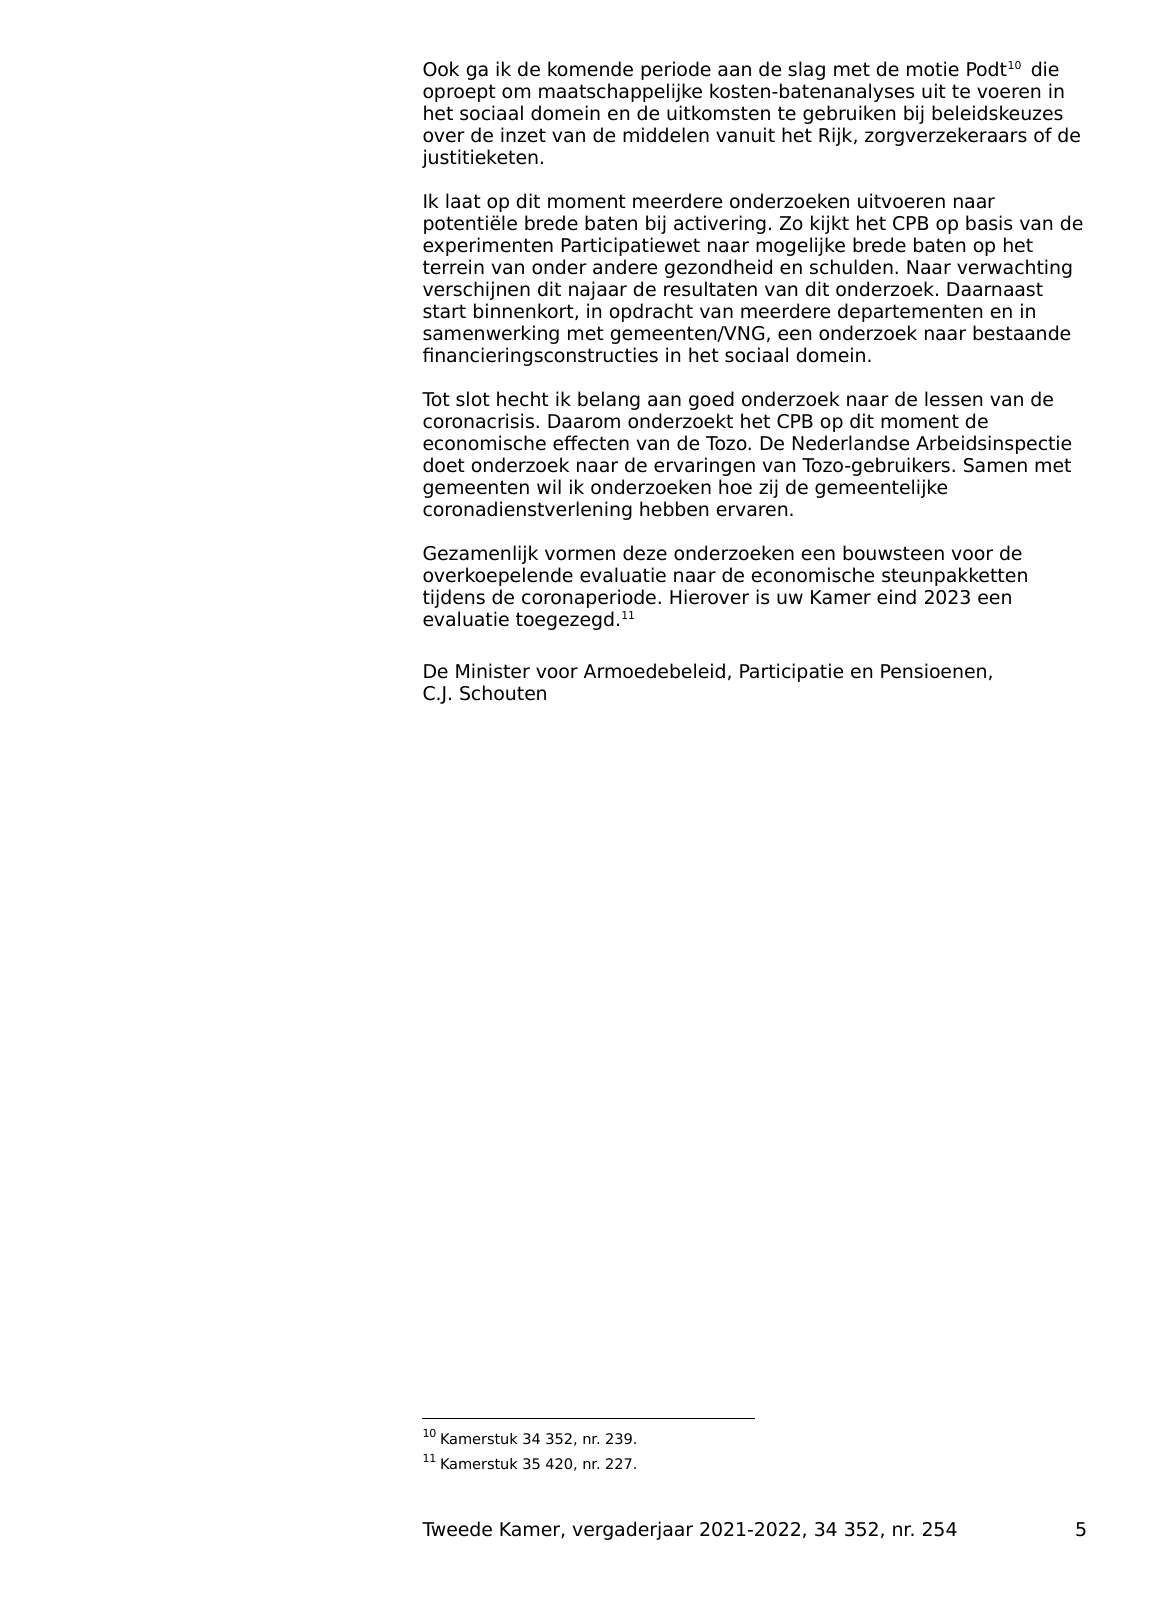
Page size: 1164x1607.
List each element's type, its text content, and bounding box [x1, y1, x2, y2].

text Kamerstuk 35 420, nr. 227. [422, 1452, 1087, 1474]
text Gezamenlijk vormen deze onderzoeken een bouwsteen voor de overkoepelende evaluatie naar de economische steunpakketten tijdens de coronaperiode. Hierover is uw Kamer eind 2023 een evaluatie toegezegd. [422, 543, 1087, 631]
text Ik laat op dit moment meerdere onderzoeken uitvoeren naar potentiële brede baten bij activering. Zo kijkt het CPB op basis van de experimenten Participatiewet naar mogelijke brede baten op het terrein van onder andere gezondheid en schulden. Naar verwachting verschijnen dit najaar de resultaten van dit onderzoek. Daarnaast start binnenkort, in opdracht van meerdere departementen en in samenwerking met gemeenten/VNG, een onderzoek naar bestaande financieringsconstructies in het sociaal domein. [422, 191, 1087, 367]
text Tot slot hecht ik belang aan goed onderzoek naar de lessen van de coronacrisis. Daarom onderzoekt het CPB op dit moment de economische effecten van de Tozo. De Nederlandse Arbeidsinspectie doet onderzoek naar de ervaringen van Tozo-gebruikers. Samen met gemeenten wil ik onderzoeken hoe zij de gemeentelijke coronadienstverlening hebben ervaren. [422, 389, 1087, 521]
text Kamerstuk 34 352, nr. 239. [422, 1427, 1087, 1449]
text Ook ga ik de komende periode aan de slag met de motie Podt die oproept om maatschappelijke kosten-batenanalyses uit te voeren in het sociaal domein en de uitkomsten te gebruiken bij beleidskeuzes over de inzet van de middelen vanuit het Rijk, zorgverzekeraars of de justitieketen. [422, 59, 1087, 169]
text De Minister voor Armoedebeleid, Participatie en Pensioenen, C.J. Schouten [422, 661, 1087, 705]
